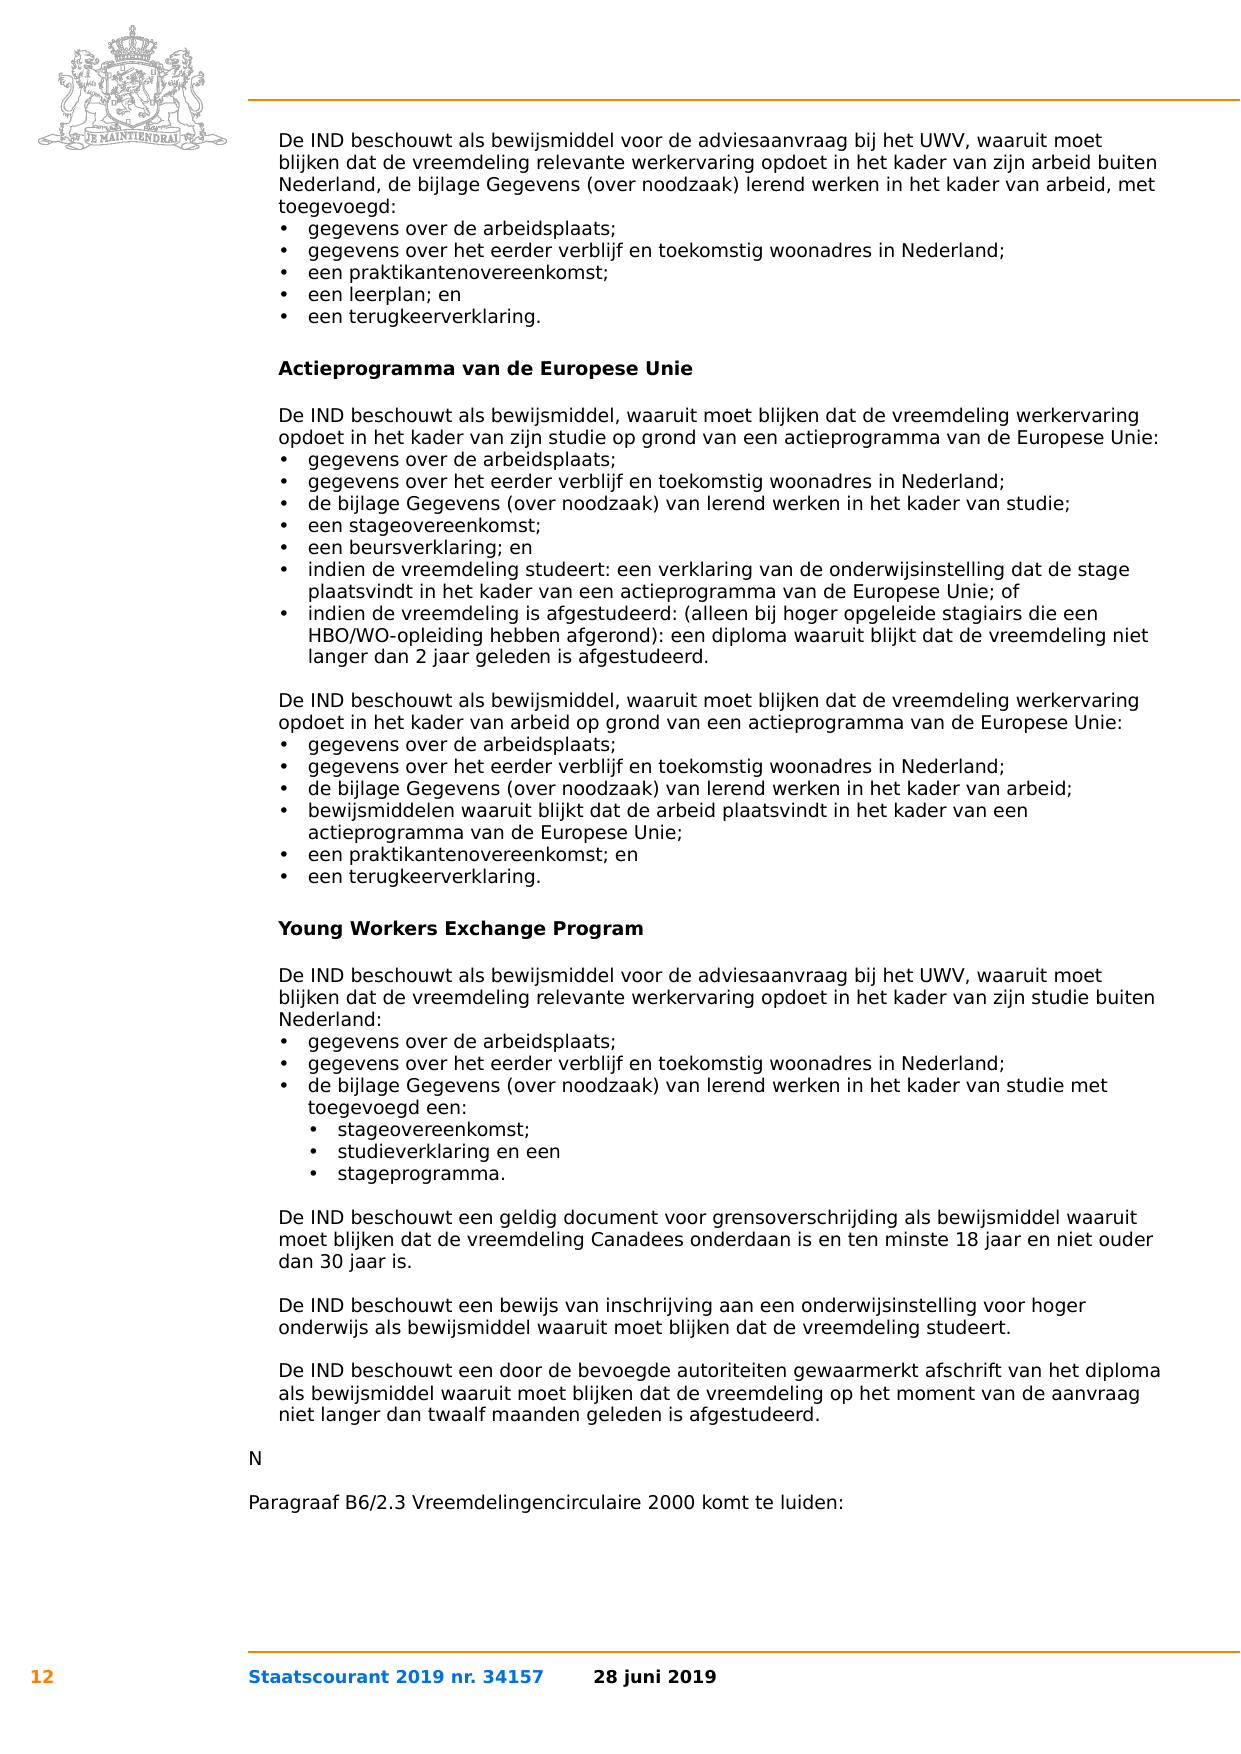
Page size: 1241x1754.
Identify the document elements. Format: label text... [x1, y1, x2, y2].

text • studieverklaring en een [308, 1141, 1163, 1163]
text • gegevens over het eerder verblijf en toekomstig woonadres in Nederland; [278, 1053, 1163, 1075]
text • gegevens over het eerder verblijf en toekomstig woonadres in Nederland; [278, 240, 1163, 262]
text • een praktikantenovereenkomst; [278, 262, 1163, 284]
text • stageprogramma. [308, 1163, 1163, 1185]
text • een praktikantenovereenkomst; en [278, 844, 1163, 866]
text De IND beschouwt als bewijsmiddel voor de adviesaanvraag bij het UWV, waaruit moet blijken dat de vreemdeling relevante werkervaring opdoet in het kader van zijn arbeid buiten Nederland, de bijlage Gegevens (over noodzaak) lerend werken in het kader van arbeid, met toegevoegd: [278, 130, 1163, 218]
text • een beursverklaring; en [278, 537, 1163, 558]
picture [38, 25, 227, 150]
text • bewijsmiddelen waaruit blijkt dat de arbeid plaatsvindt in het kader van een actieprogramma van de Europese Unie; [278, 800, 1163, 844]
subtitle Actieprogramma van de Europese Unie [278, 358, 1163, 380]
text • gegevens over de arbeidsplaats; [278, 449, 1163, 471]
text De IND beschouwt als bewijsmiddel, waaruit moet blijken dat de vreemdeling werkervaring opdoet in het kader van arbeid op grond van een actieprogramma van de Europese Unie: [278, 690, 1163, 734]
text • een terugkeerverklaring. [278, 306, 1163, 328]
text • een stageovereenkomst; [278, 514, 1163, 537]
subtitle Young Workers Exchange Program [278, 918, 1163, 940]
text De IND beschouwt een geldig document voor grensoverschrijding als bewijsmiddel waaruit moet blijken dat de vreemdeling Canadees onderdaan is en ten minste 18 jaar en niet ouder dan 30 jaar is. [278, 1207, 1163, 1273]
text • een terugkeerverklaring. [278, 866, 1163, 888]
text N [248, 1448, 1163, 1470]
text • indien de vreemdeling studeert: een verklaring van de onderwijsinstelling dat de stage plaatsvindt in het kader van een actieprogramma van de Europese Unie; of [278, 558, 1163, 602]
text • gegevens over de arbeidsplaats; [278, 734, 1163, 756]
text De IND beschouwt als bewijsmiddel voor de adviesaanvraag bij het UWV, waaruit moet blijken dat de vreemdeling relevante werkervaring opdoet in het kader van zijn studie buiten Nederland: [278, 965, 1163, 1031]
text • de bijlage Gegevens (over noodzaak) van lerend werken in het kader van arbeid; [278, 778, 1163, 800]
text De IND beschouwt een door de bevoegde autoriteiten gewaarmerkt afschrift van het diploma als bewijsmiddel waaruit moet blijken dat de vreemdeling op het moment van de aanvraag niet langer dan twaalf maanden geleden is afgestudeerd. [278, 1360, 1163, 1426]
text • de bijlage Gegevens (over noodzaak) van lerend werken in het kader van studie; [278, 493, 1163, 514]
text Paragraaf B6/2.3 Vreemdelingencirculaire 2000 komt te luiden: [248, 1492, 1163, 1514]
text • gegevens over de arbeidsplaats; [278, 1031, 1163, 1053]
text • gegevens over de arbeidsplaats; [278, 218, 1163, 240]
text • gegevens over het eerder verblijf en toekomstig woonadres in Nederland; [278, 756, 1163, 778]
text • een leerplan; en [278, 284, 1163, 306]
text • gegevens over het eerder verblijf en toekomstig woonadres in Nederland; [278, 471, 1163, 493]
text • de bijlage Gegevens (over noodzaak) van lerend werken in het kader van studie met toegevoegd een: [278, 1075, 1163, 1119]
text De IND beschouwt als bewijsmiddel, waaruit moet blijken dat de vreemdeling werkervaring opdoet in het kader van zijn studie op grond van een actieprogramma van de Europese Unie: [278, 405, 1163, 449]
text De IND beschouwt een bewijs van inschrijving aan een onderwijsinstelling voor hoger onderwijs als bewijsmiddel waaruit moet blijken dat de vreemdeling studeert. [278, 1294, 1163, 1338]
text • indien de vreemdeling is afgestudeerd: (alleen bij hoger opgeleide stagiairs die een HBO/WO-opleiding hebben afgerond): een diploma waaruit blijkt dat de vreemdeling niet langer dan 2 jaar geleden is afgestudeerd. [278, 602, 1163, 668]
text • stageovereenkomst; [308, 1119, 1163, 1141]
